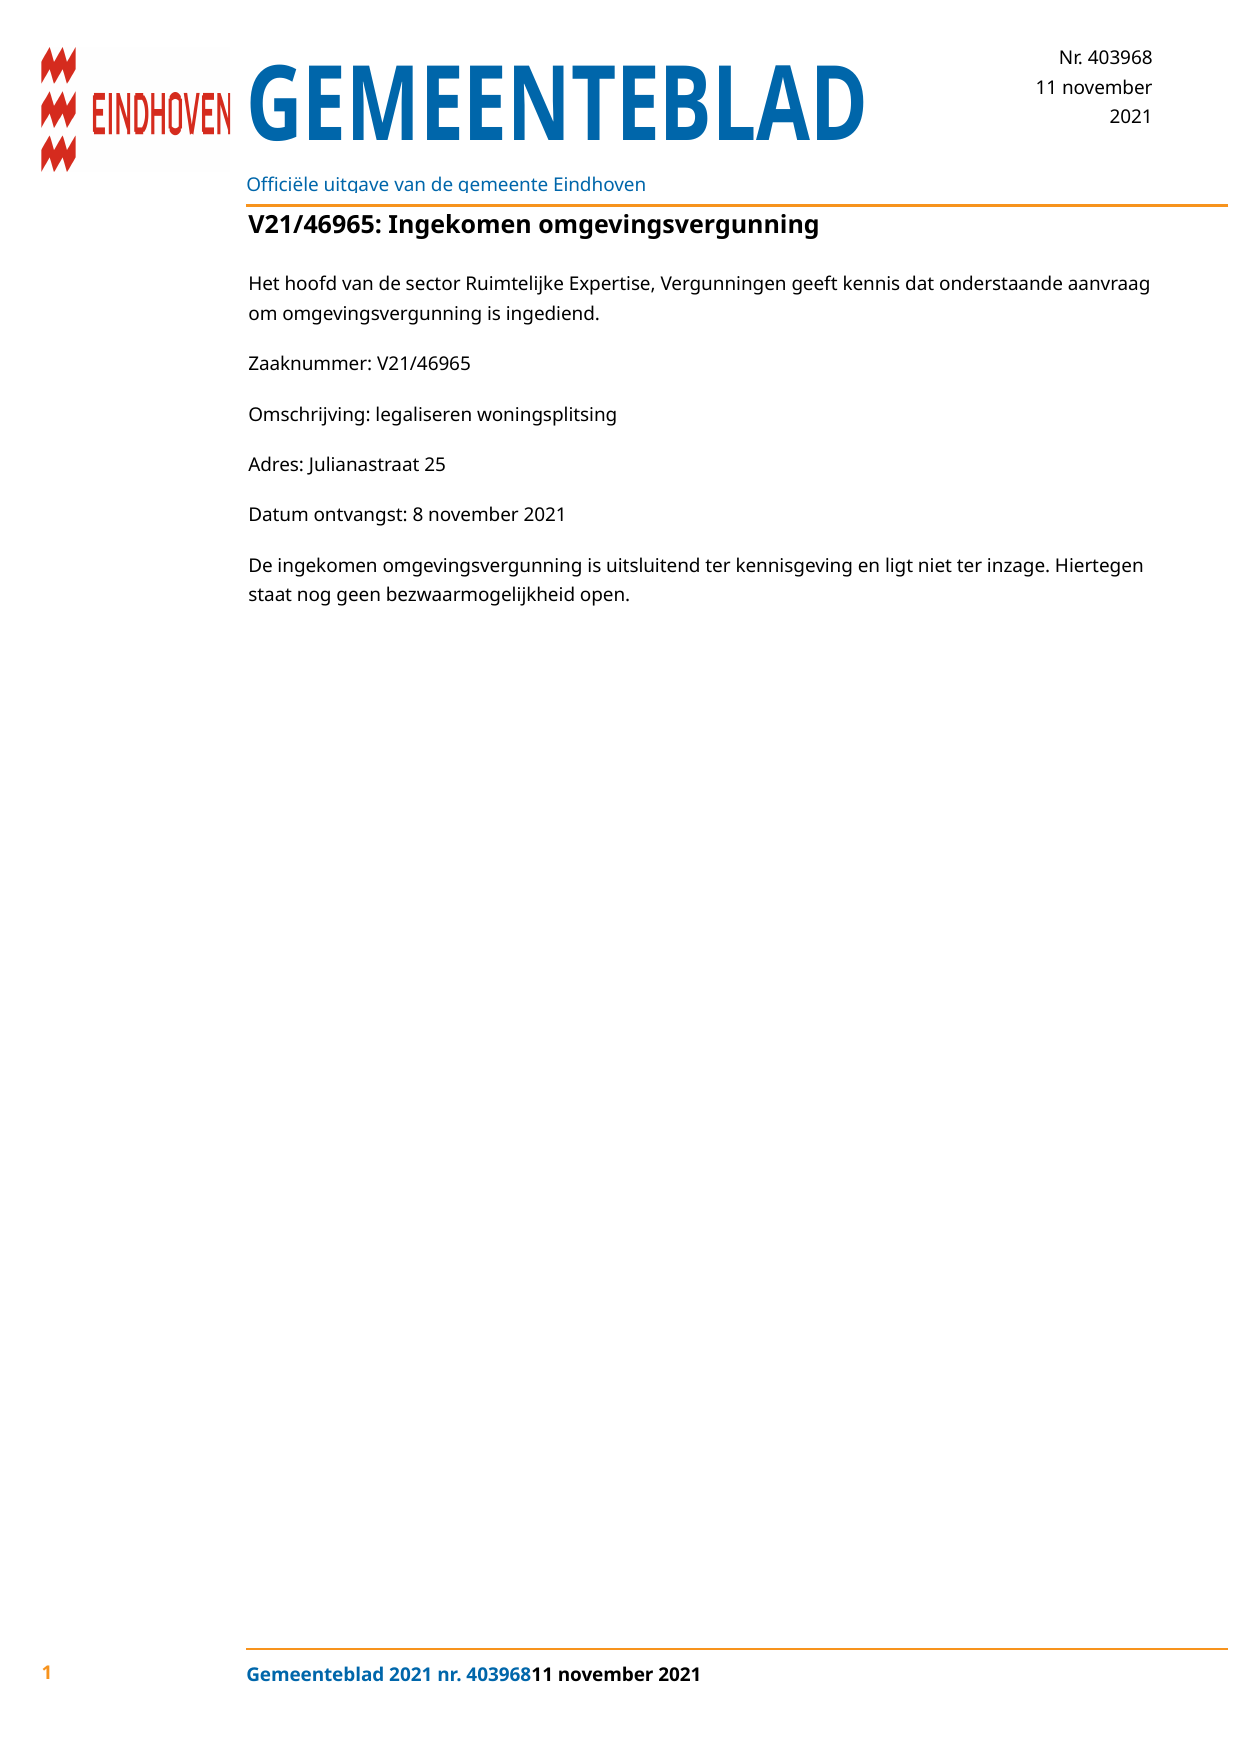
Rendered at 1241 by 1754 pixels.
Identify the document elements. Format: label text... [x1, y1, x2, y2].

text Omschrijving: legaliseren woningsplitsing [248, 401, 1152, 426]
text Het hoofd van de sector Ruimtelijke Expertise, Vergunningen geeft kennis dat onderstaande aanvraag om omgevingsvergunning is ingediend. [248, 270, 1152, 326]
text Datum ontvangst: 8 november 2021 [248, 502, 1152, 527]
text V21/46965: Ingekomen omgevingsvergunning [248, 207, 1152, 241]
text Zaaknummer: V21/46965 [248, 350, 1152, 376]
text De ingekomen omgevingsvergunning is uitsluitend ter kennisgeving en ligt niet ter inzage. Hiertegen staat nog geen bezwaarmogelijkheid open. [248, 552, 1152, 607]
picture [41, 47, 231, 172]
text Adres: Julianastraat 25 [248, 451, 1152, 477]
